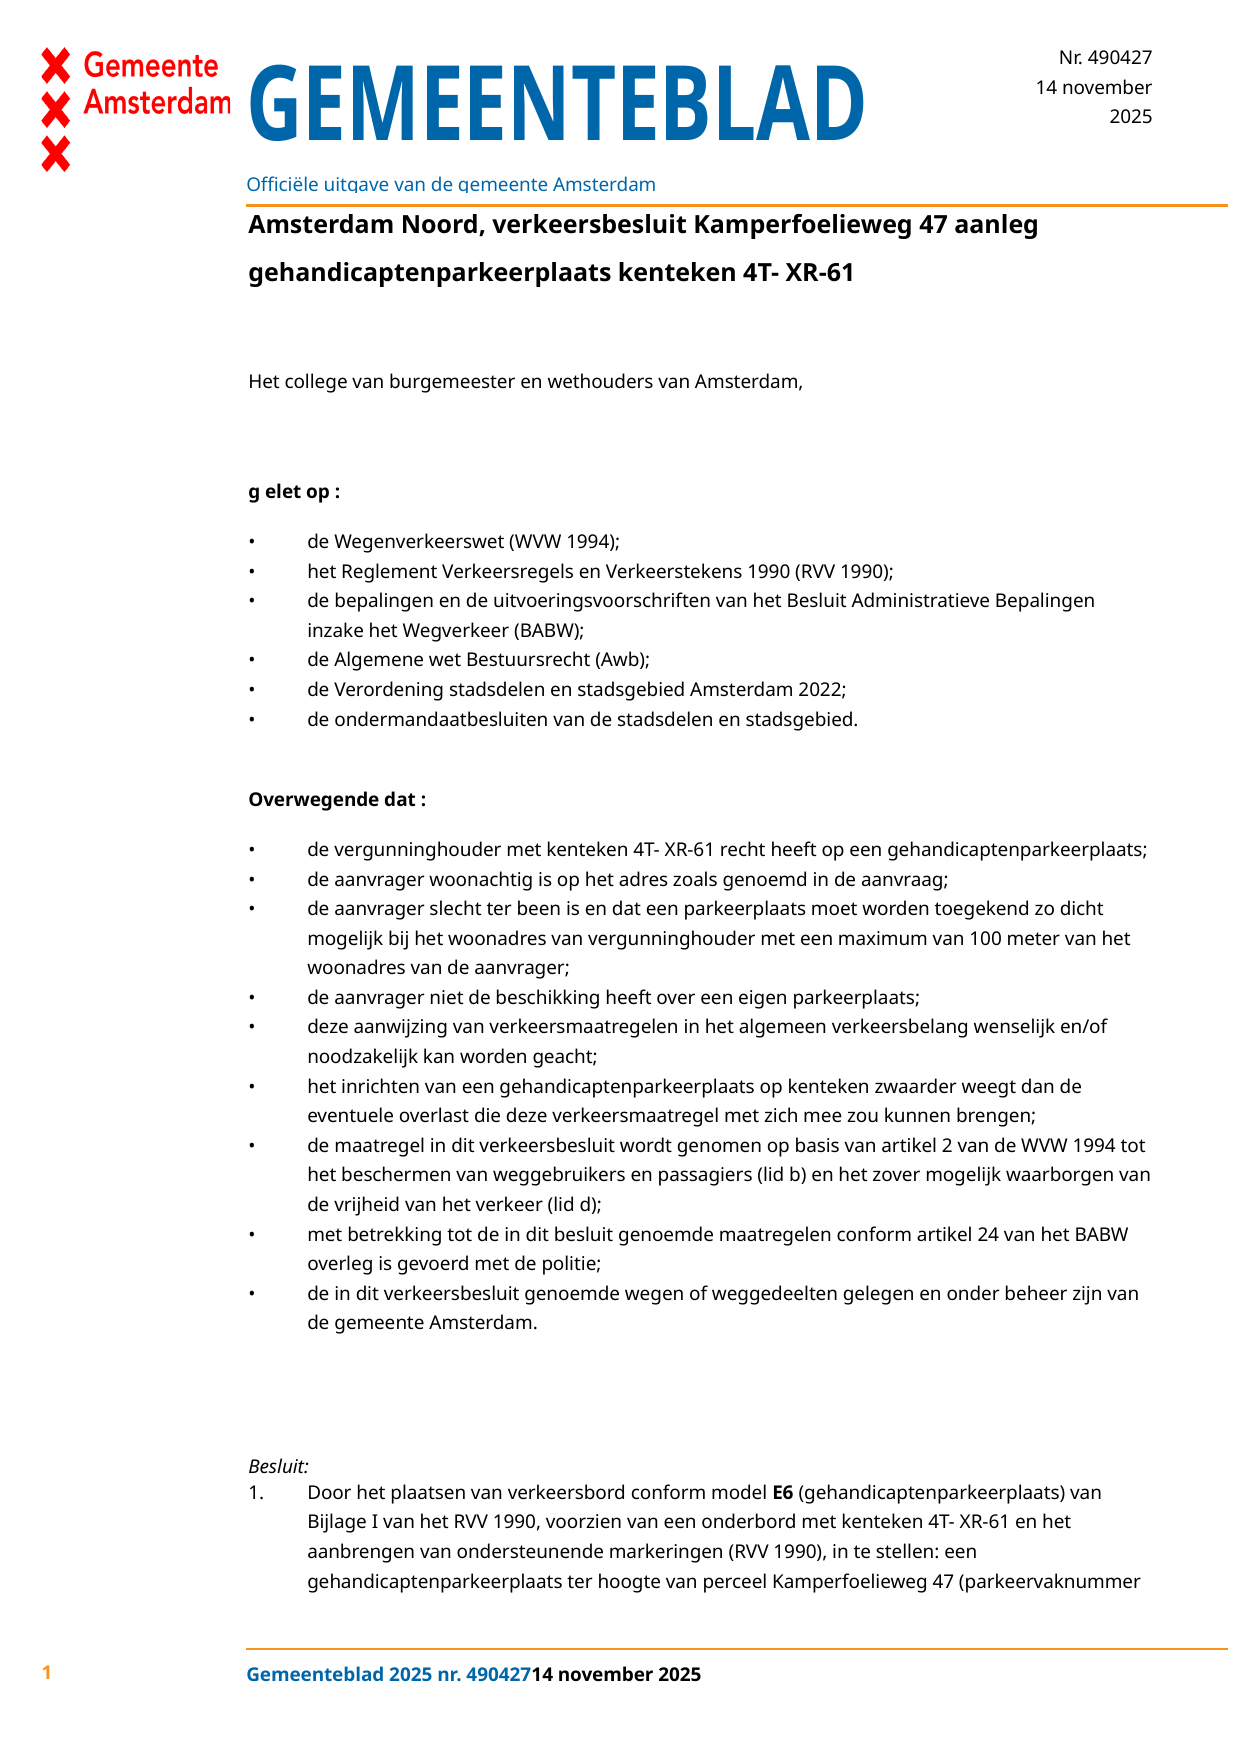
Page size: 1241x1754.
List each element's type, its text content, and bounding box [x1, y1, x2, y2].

list de Wegenverkeerswet (WVW 1994); [248, 528, 1152, 554]
list de aanvrager woonachtig is op het adres zoals genoemd in de aanvraag; [248, 866, 1152, 891]
text Besluit: [248, 1453, 1152, 1479]
list Door het plaatsen van verkeersbord conform model E6 (gehandicaptenparkeerplaats) van Bijlage I van het RVV 1990, voorzien van een onderbord met kenteken 4T- XR-61 en het aanbrengen van ondersteunende markeringen (RVV 1990), in te stellen: een gehandicaptenparkeerplaats ter hoogte van perceel Kamperfoelieweg 47 (parkeervaknummer [248, 1479, 1152, 1594]
text g elet op : [248, 478, 1152, 503]
text Het college van burgemeester en wethouders van Amsterdam, [248, 368, 1152, 394]
list het Reglement Verkeersregels en Verkeerstekens 1990 (RVV 1990); [248, 558, 1152, 583]
list de maatregel in dit verkeersbesluit wordt genomen op basis van artikel 2 van de WVW 1994 tot het beschermen van weggebruikers en passagiers (lid b) en het zover mogelijk waarborgen van de vrijheid van het verkeer (lid d); [248, 1132, 1152, 1217]
list de aanvrager niet de beschikking heeft over een eigen parkeerplaats; [248, 984, 1152, 1010]
list de ondermandaatbesluiten van de stadsdelen en stadsgebied. [248, 706, 1152, 731]
list deze aanwijzing van verkeersmaatregelen in het algemeen verkeersbelang wenselijk en/of noodzakelijk kan worden geacht; [248, 1014, 1152, 1069]
list het inrichten van een gehandicaptenparkeerplaats op kenteken zwaarder weegt dan de eventuele overlast die deze verkeersmaatregel met zich mee zou kunnen brengen; [248, 1073, 1152, 1128]
list de aanvrager slecht ter been is en dat een parkeerplaats moet worden toegekend zo dicht mogelijk bij het woonadres van vergunninghouder met een maximum van 100 meter van het woonadres van de aanvrager; [248, 895, 1152, 980]
list de Verordening stadsdelen en stadsgebied Amsterdam 2022; [248, 676, 1152, 702]
text Amsterdam Noord, verkeersbesluit Kamperfoelieweg 47 aanleg gehandicaptenparkeerplaats kenteken 4T- XR-61 [248, 207, 1152, 288]
list de bepalingen en de uitvoeringsvoorschriften van het Besluit Administratieve Bepalingen inzake het Wegverkeer (BABW); [248, 587, 1152, 643]
list de Algemene wet Bestuursrecht (Awb); [248, 647, 1152, 672]
list de in dit verkeersbesluit genoemde wegen of weggedeelten gelegen en onder beheer zijn van de gemeente Amsterdam. [248, 1280, 1152, 1335]
list de vergunninghouder met kenteken 4T- XR-61 recht heeft op een gehandicaptenparkeerplaats; [248, 836, 1152, 862]
list met betrekking tot de in dit besluit genoemde maatregelen conform artikel 24 van het BABW overleg is gevoerd met de politie; [248, 1221, 1152, 1276]
text Overwegende dat : [248, 786, 1152, 811]
picture [41, 47, 231, 172]
